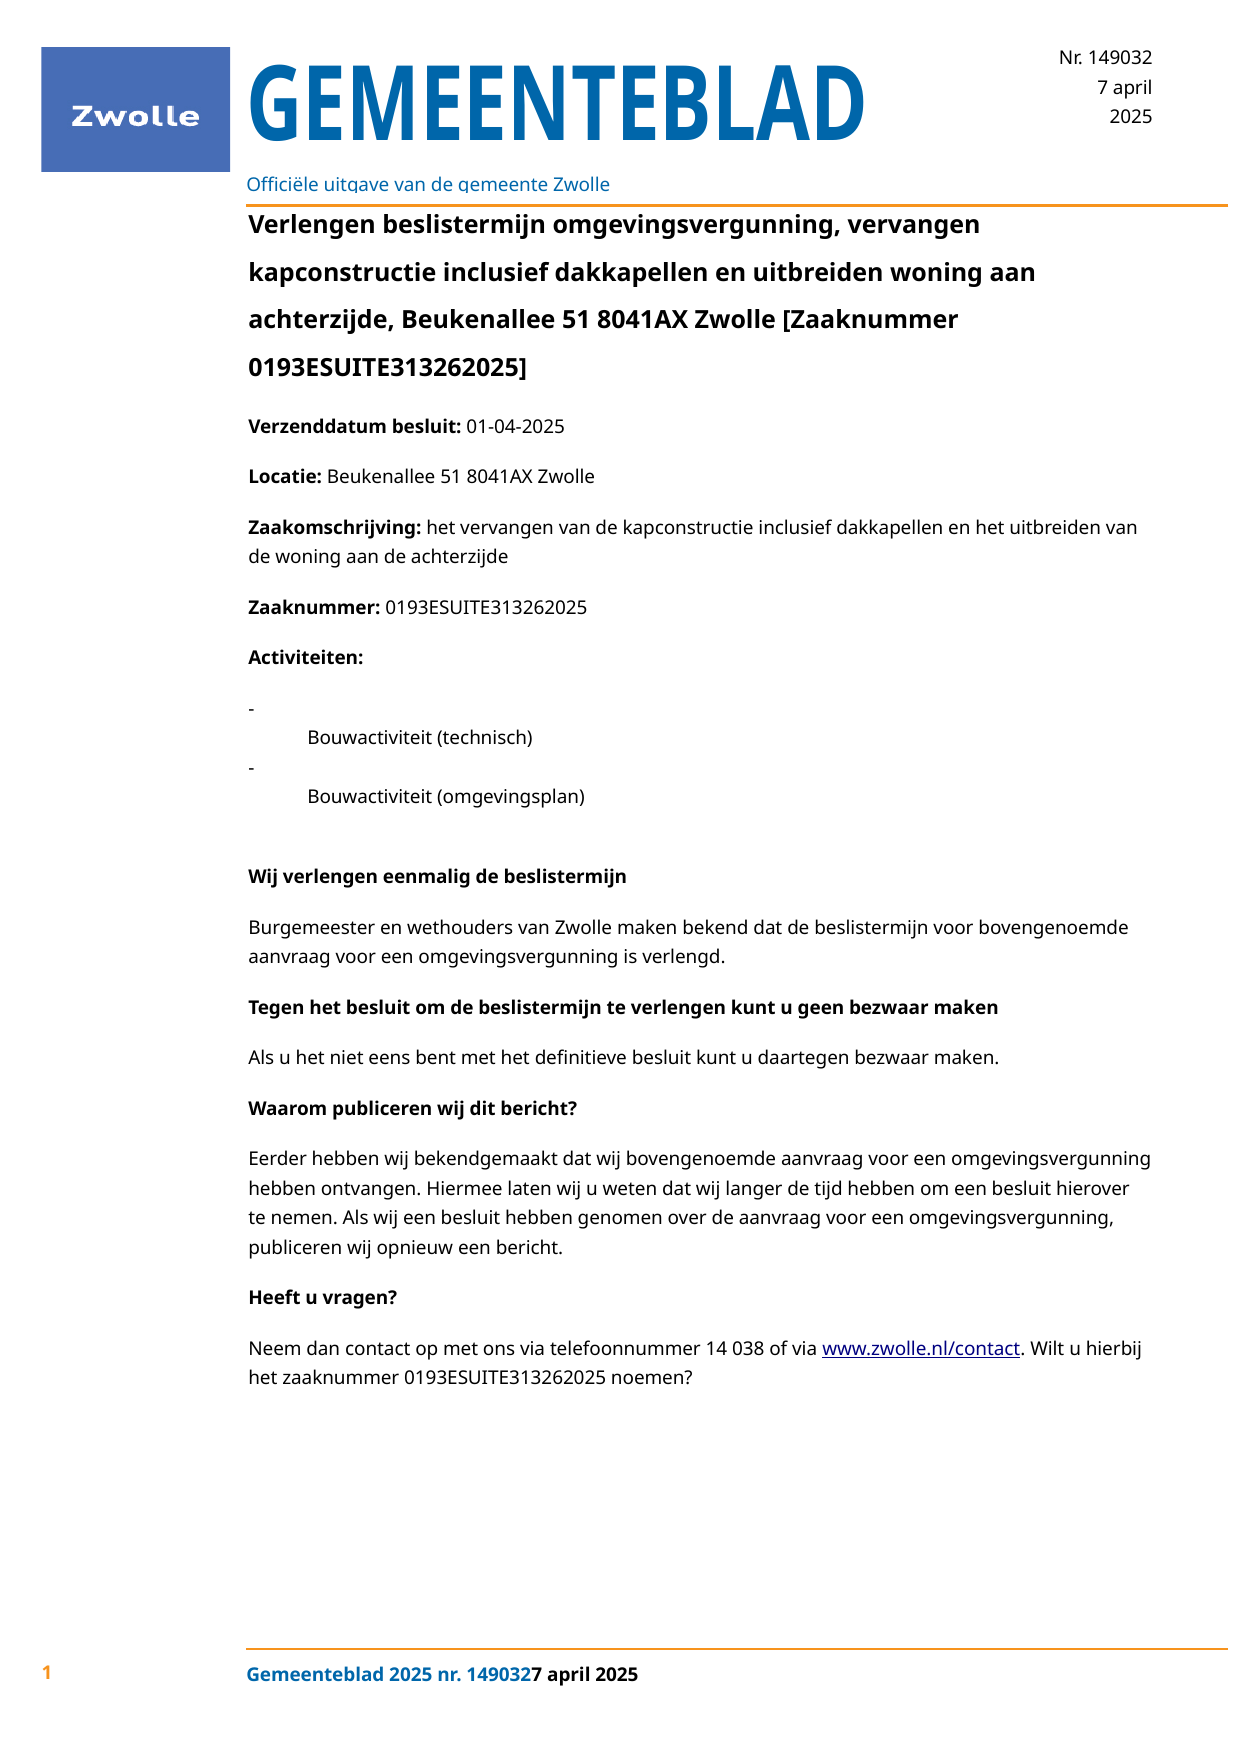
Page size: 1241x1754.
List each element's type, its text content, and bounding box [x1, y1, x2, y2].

text Eerder hebben wij bekendgemaakt dat wij bovengenoemde aanvraag voor een omgevingsvergunning hebben ontvangen. Hiermee laten wij u weten dat wij langer de tijd hebben om een besluit hierover te nemen. Als wij een besluit hebben genomen over de aanvraag voor een omgevingsvergunning, publiceren wij opnieuw een bericht. [248, 1145, 1152, 1260]
text Zaaknummer: 0193ESUITE313262025 [248, 594, 1152, 620]
text Heeft u vragen? [248, 1284, 1152, 1310]
text Verzenddatum besluit: 01-04-2025 [248, 413, 1152, 439]
picture [41, 47, 231, 172]
text Locatie: Beukenallee 51 8041AX Zwolle [248, 463, 1152, 489]
text Wij verlengen eenmalig de beslistermijn [248, 863, 1152, 889]
text Waarom publiceren wij dit bericht? [248, 1095, 1152, 1121]
text Neem dan contact op met ons via telefoonnummer 14 038 of via www.zwolle.nl/contact. Wilt u hierbij het zaaknummer 0193ESUITE313262025 noemen? [248, 1335, 1152, 1390]
text Tegen het besluit om de beslistermijn te verlengen kunt u geen bezwaar maken [248, 994, 1152, 1020]
text Zaakomschrijving: het vervangen van de kapconstructie inclusief dakkapellen en het uitbreiden van de woning aan de achterzijde [248, 514, 1152, 569]
text Als u het niet eens bent met het definitieve besluit kunt u daartegen bezwaar maken. [248, 1044, 1152, 1070]
list Bouwactiviteit (omgevingsplan) [248, 783, 1152, 809]
text Burgemeester en wethouders van Zwolle maken bekend dat de beslistermijn voor bovengenoemde aanvraag voor een omgevingsvergunning is verlengd. [248, 914, 1152, 969]
text Activiteiten: [248, 644, 1152, 670]
list Bouwactiviteit (technisch) [248, 724, 1152, 750]
text Verlengen beslistermijn omgevingsvergunning, vervangen kapconstructie inclusief dakkapellen en uitbreiden woning aan achterzijde, Beukenallee 51 8041AX Zwolle [Zaaknummer 0193ESUITE313262025] [248, 207, 1152, 384]
